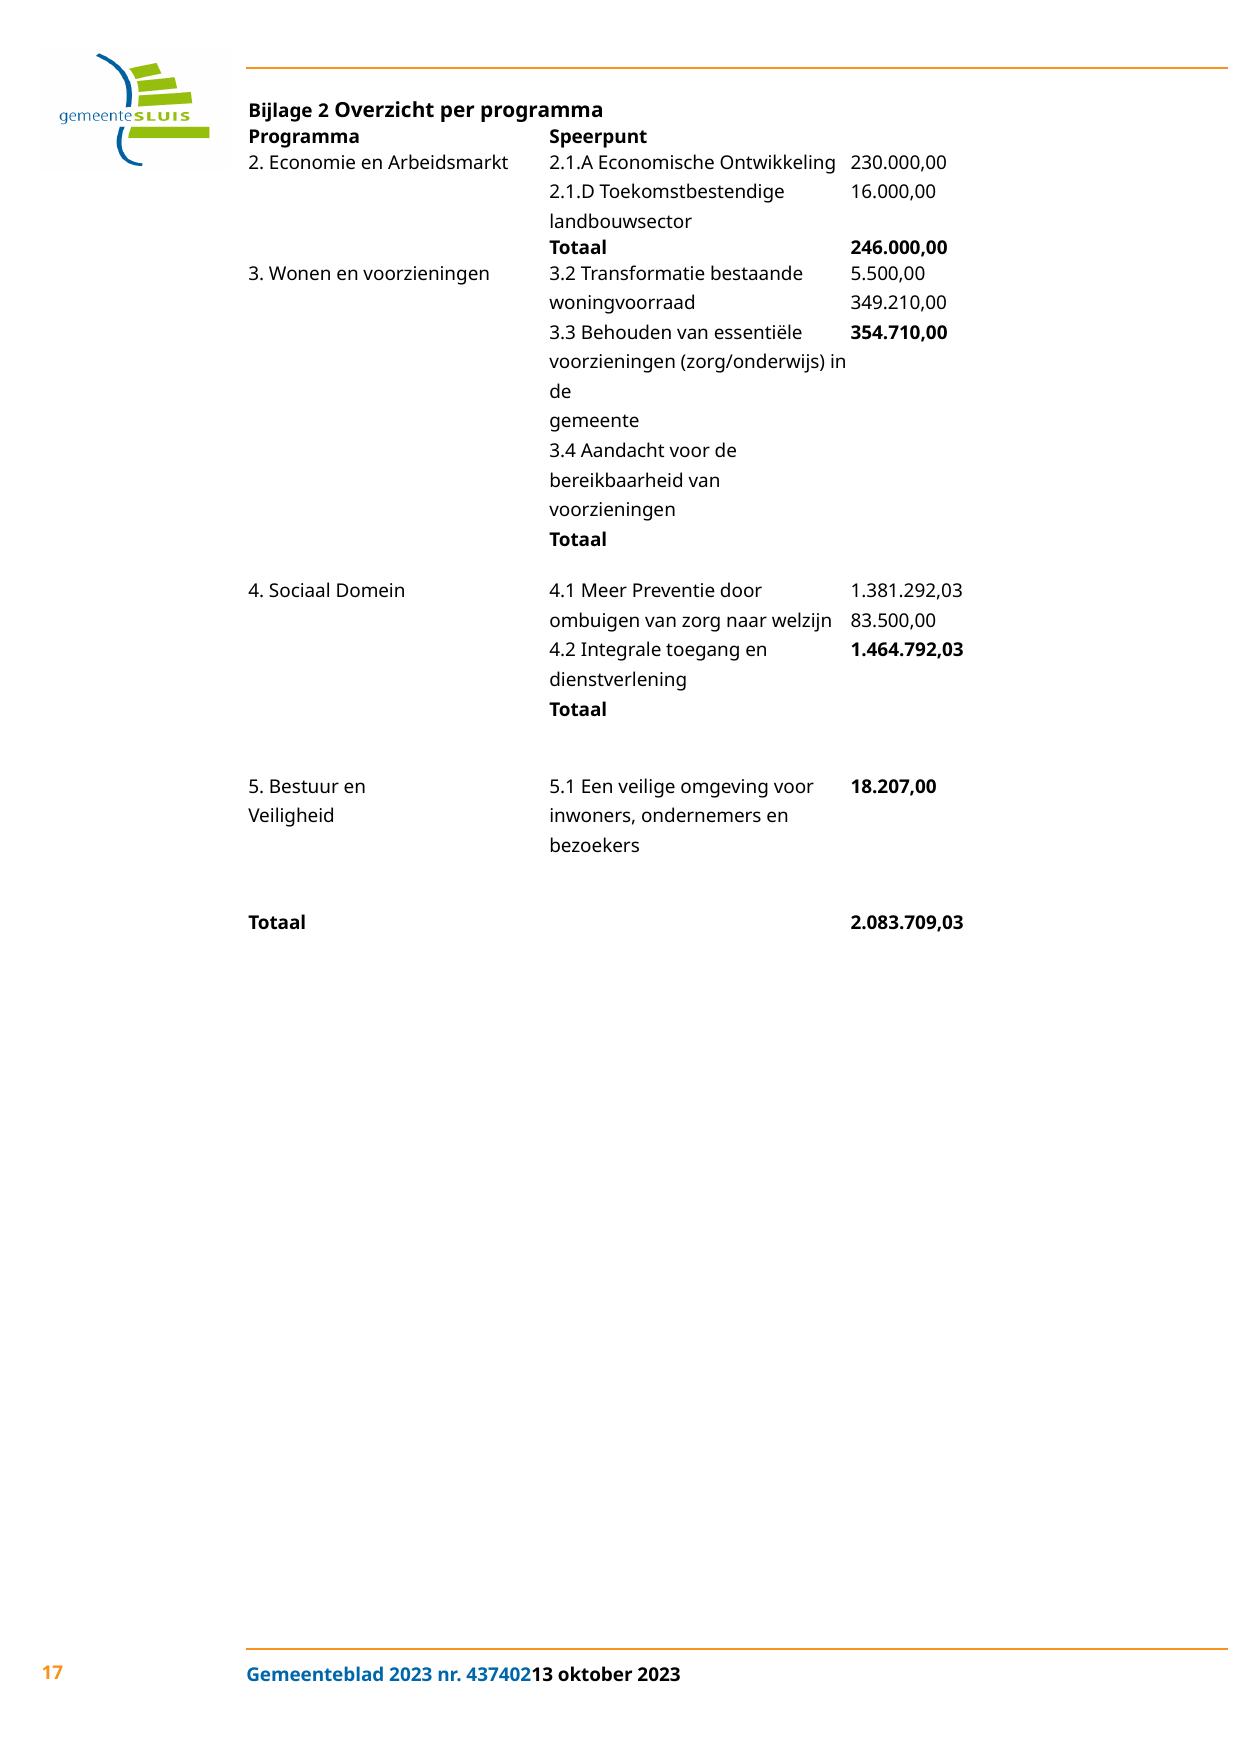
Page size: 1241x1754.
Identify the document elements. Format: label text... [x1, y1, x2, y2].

table_cell 1.381.292,03 83.500,00 1.464.792,03 [850, 578, 1152, 722]
table_cell [850, 858, 1152, 884]
table_cell 5. Bestuur en Veiligheid [248, 773, 549, 858]
table_cell [549, 858, 850, 884]
table_cell [248, 552, 549, 577]
table_cell [248, 722, 549, 747]
table_cell [549, 552, 850, 577]
table_cell 230.000,00 16.000,00 [850, 149, 1152, 234]
table_cell 2. Economie en Arbeidsmarkt [248, 149, 549, 234]
table_cell [549, 747, 850, 773]
table_cell 3. Wonen en voorzieningen [248, 260, 549, 552]
table_cell [248, 234, 549, 260]
table_header Speerpunt [549, 124, 850, 149]
table_cell [549, 884, 850, 909]
table_cell 2.083.709,03 [850, 909, 1152, 935]
table_cell Totaal [549, 234, 850, 260]
table_cell Totaal [248, 909, 549, 935]
picture [41, 47, 231, 172]
table_cell [248, 858, 549, 884]
table_header [850, 124, 1152, 149]
table_cell [248, 935, 549, 961]
table_cell [850, 884, 1152, 909]
table_cell [850, 552, 1152, 577]
table_cell [549, 935, 850, 961]
table_cell 18.207,00 [850, 773, 1152, 858]
table_cell [850, 935, 1152, 961]
table_cell 5.500,00 349.210,00 354.710,00 [850, 260, 1152, 552]
table_cell 5.1 Een veilige omgeving voor inwoners, ondernemers en bezoekers [549, 773, 850, 858]
table_cell 4.1 Meer Preventie door ombuigen van zorg naar welzijn 4.2 Integrale toegang en dienstverlening Totaal [549, 578, 850, 722]
text Bijlage 2 Overzicht per programma [248, 95, 1152, 123]
table_cell [248, 884, 549, 909]
table_header Programma [248, 124, 549, 149]
table_cell [549, 722, 850, 747]
table_cell 3.2 Transformatie bestaande woningvoorraad 3.3 Behouden van essentiële voorzieningen (zorg/onderwijs) in de gemeente 3.4 Aandacht voor de bereikbaarheid van voorzieningen Totaal [549, 260, 850, 552]
table_cell 246.000,00 [850, 234, 1152, 260]
table_cell 4. Sociaal Domein [248, 578, 549, 722]
table_cell 2.1.A Economische Ontwikkeling 2.1.D Toekomstbestendige landbouwsector [549, 149, 850, 234]
table_cell [850, 722, 1152, 747]
table_cell [248, 747, 549, 773]
table_cell [549, 909, 850, 935]
table_cell [850, 747, 1152, 773]
